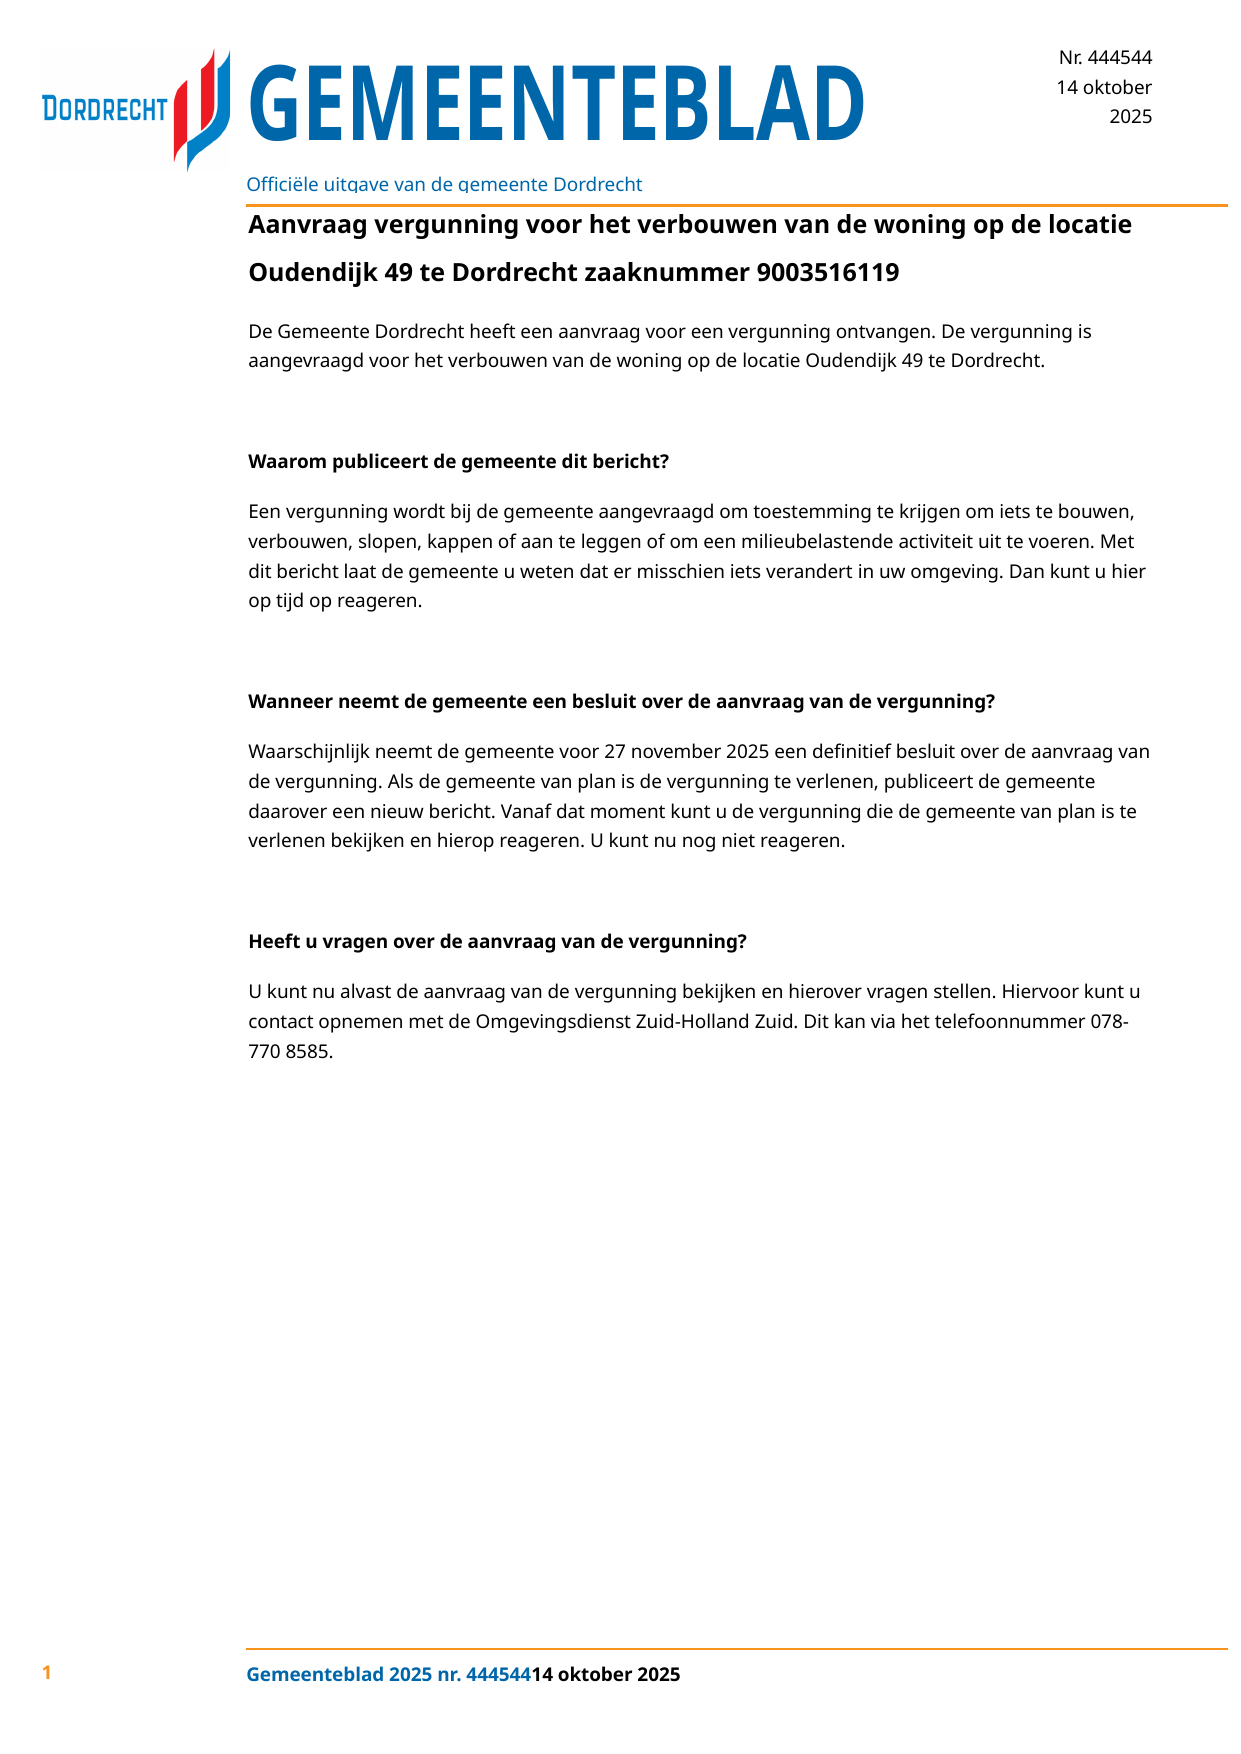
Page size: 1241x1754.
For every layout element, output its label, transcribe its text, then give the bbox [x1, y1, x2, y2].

text Waarschijnlijk neemt de gemeente voor 27 november 2025 een definitief besluit over de aanvraag van de vergunning. Als de gemeente van plan is de vergunning te verlenen, publiceert de gemeente daarover een nieuw bericht. Vanaf dat moment kunt u de vergunning die de gemeente van plan is te verlenen bekijken en hierop reageren. U kunt nu nog niet reageren. [248, 739, 1152, 853]
picture [41, 47, 231, 172]
text Wanneer neemt de gemeente een besluit over de aanvraag van de vergunning? [248, 688, 1152, 714]
text Waarom publiceert de gemeente dit bericht? [248, 448, 1152, 474]
text De Gemeente Dordrecht heeft een aanvraag voor een vergunning ontvangen. De vergunning is aangevraagd voor het verbouwen van de woning op de locatie Oudendijk 49 te Dordrecht. [248, 318, 1152, 373]
text Een vergunning wordt bij de gemeente aangevraagd om toestemming te krijgen om iets te bouwen, verbouwen, slopen, kappen of aan te leggen of om een milieubelastende activiteit uit te voeren. Met dit bericht laat de gemeente u weten dat er misschien iets verandert in uw omgeving. Dan kunt u hier op tijd op reageren. [248, 499, 1152, 613]
text Heeft u vragen over de aanvraag van de vergunning? [248, 928, 1152, 954]
text U kunt nu alvast de aanvraag van de vergunning bekijken en hierover vragen stellen. Hiervoor kunt u contact opnemen met de Omgevingsdienst Zuid-Holland Zuid. Dit kan via het telefoonnummer 078-770 8585. [248, 979, 1152, 1064]
text Aanvraag vergunning voor het verbouwen van de woning op de locatie Oudendijk 49 te Dordrecht zaaknummer 9003516119 [248, 207, 1152, 288]
